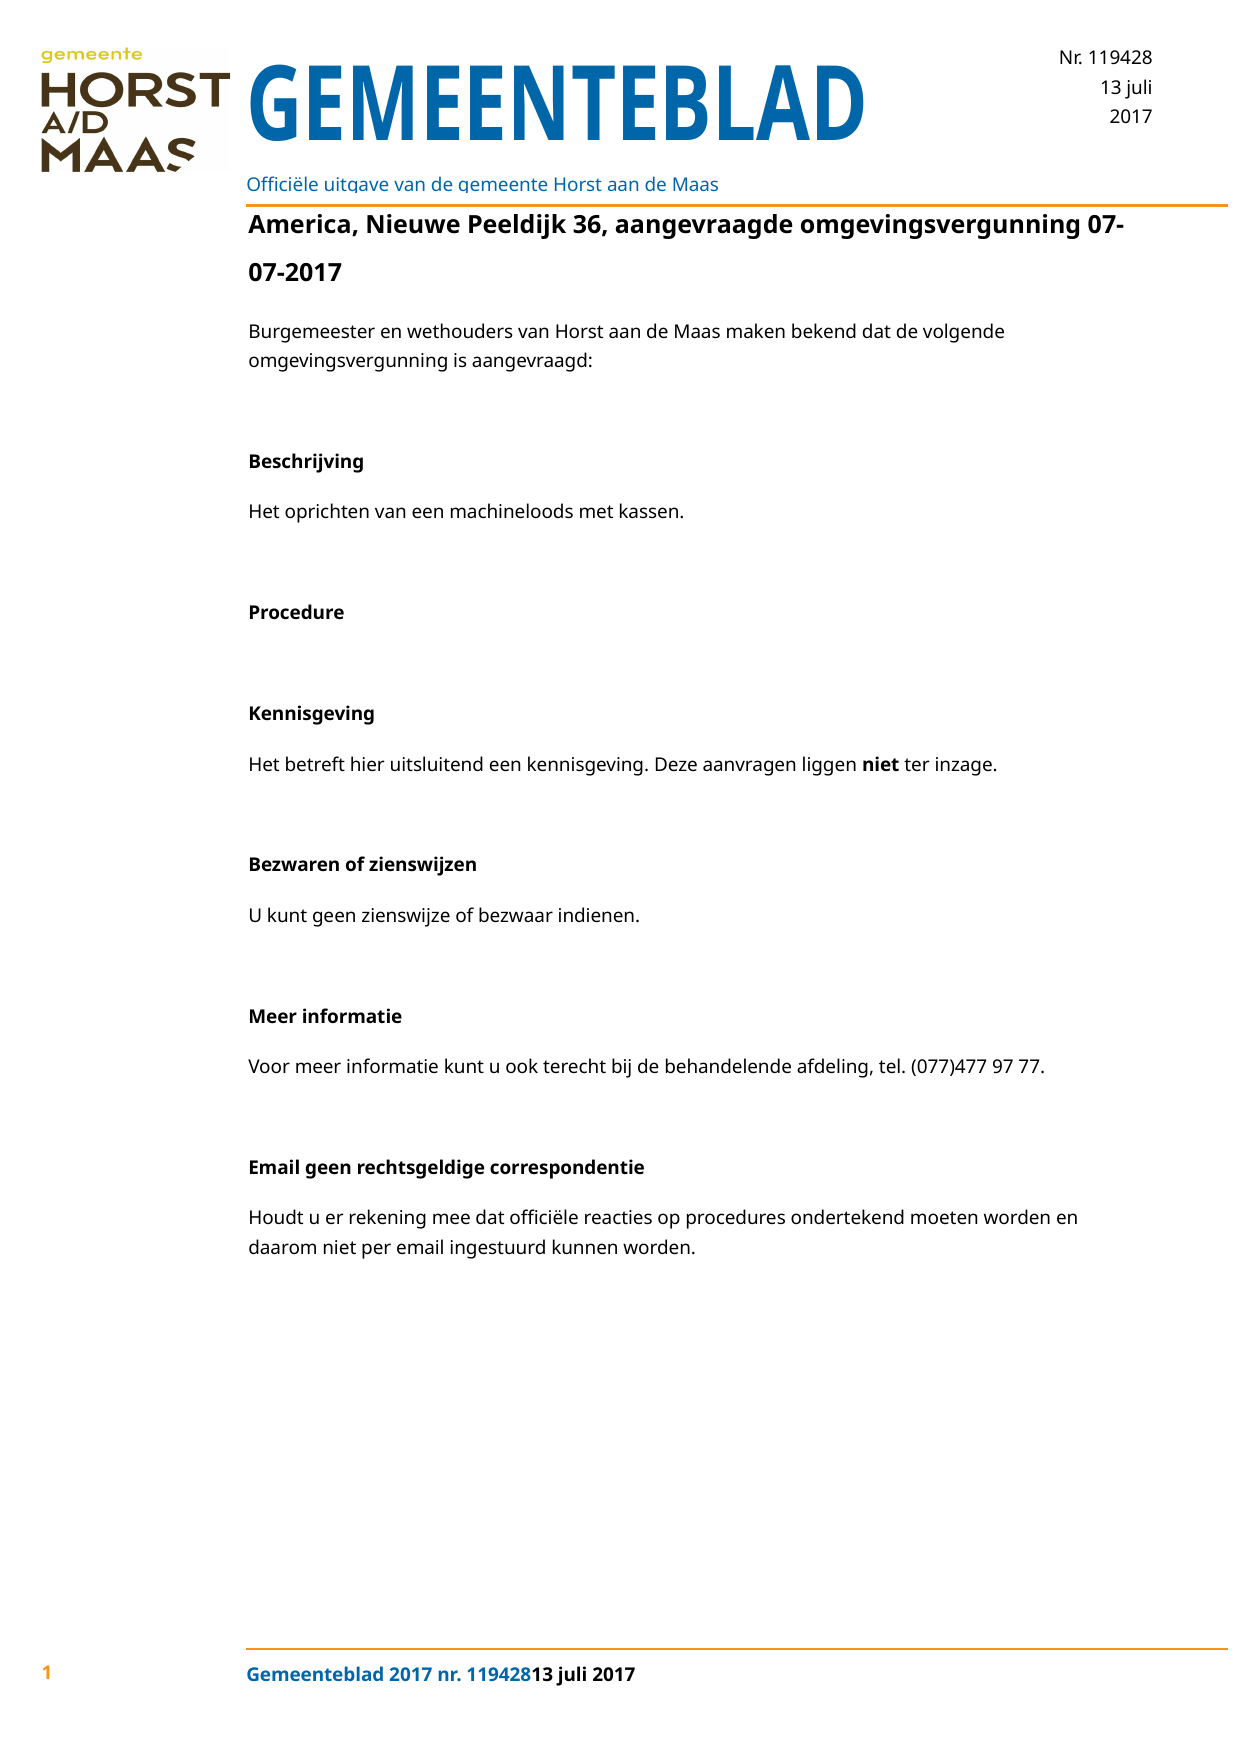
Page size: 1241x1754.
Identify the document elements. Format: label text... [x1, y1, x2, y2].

text Beschrijving [248, 448, 1152, 474]
text Burgemeester en wethouders van Horst aan de Maas maken bekend dat de volgende omgevingsvergunning is aangevraagd: [248, 318, 1152, 373]
text Houdt u er rekening mee dat officiële reacties op procedures ondertekend moeten worden en daarom niet per email ingestuurd kunnen worden. [248, 1204, 1152, 1260]
text Meer informatie [248, 1003, 1152, 1029]
text U kunt geen zienswijze of bezwaar indienen. [248, 902, 1152, 928]
text Kennisgeving [248, 700, 1152, 726]
picture [41, 47, 231, 172]
text Email geen rechtsgeldige correspondentie [248, 1154, 1152, 1180]
text Het betreft hier uitsluitend een kennisgeving. Deze aanvragen liggen niet ter inzage. [248, 751, 1152, 777]
text Het oprichten van een machineloods met kassen. [248, 499, 1152, 524]
text Procedure [248, 599, 1152, 625]
text Bezwaren of zienswijzen [248, 852, 1152, 877]
text America, Nieuwe Peeldijk 36, aangevraagde omgevingsvergunning 07-07-2017 [248, 207, 1152, 288]
text Voor meer informatie kunt u ook terecht bij de behandelende afdeling, tel. (077)477 97 77. [248, 1053, 1152, 1079]
